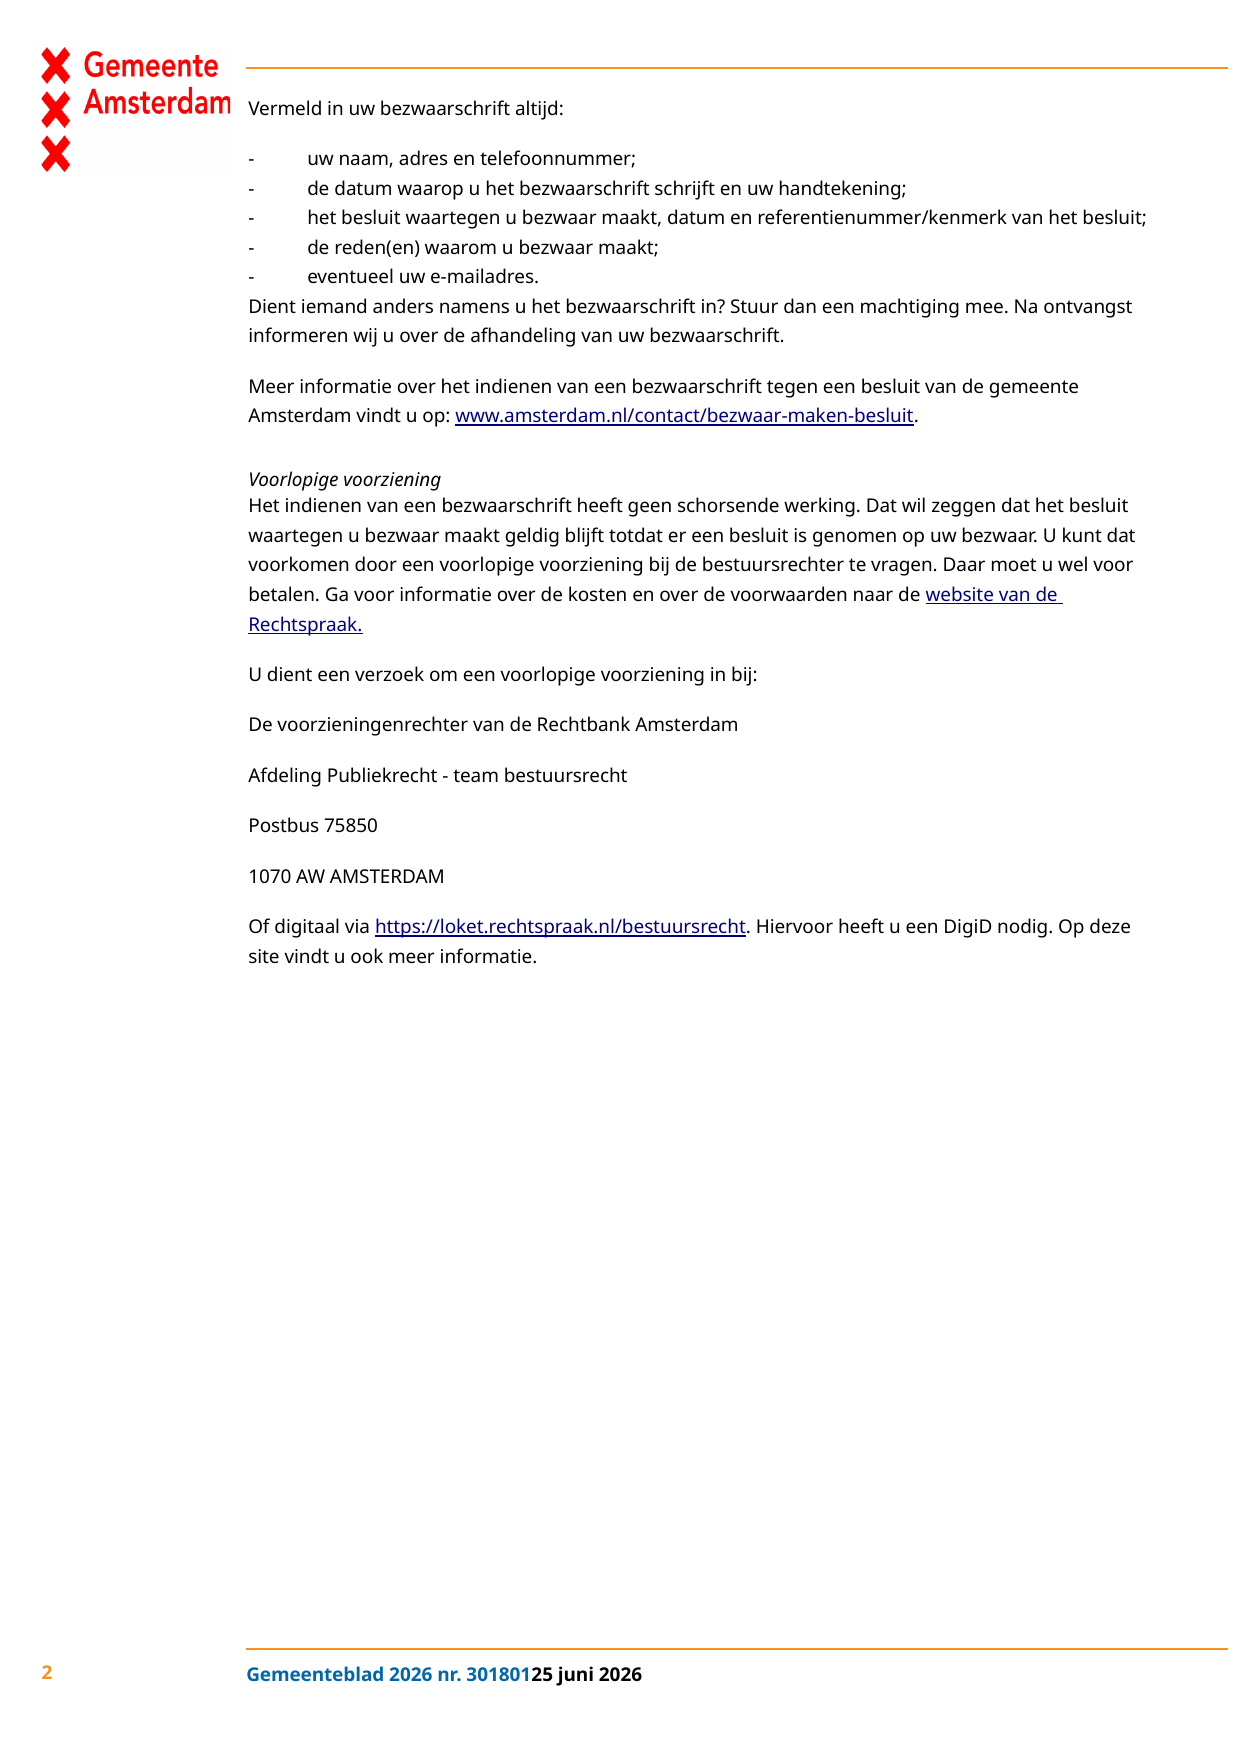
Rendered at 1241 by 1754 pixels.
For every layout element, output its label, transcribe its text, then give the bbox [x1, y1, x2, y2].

text Postbus 75850 [248, 812, 1152, 838]
text 1070 AW AMSTERDAM [248, 863, 1152, 888]
text Dient iemand anders namens u het bezwaarschrift in? Stuur dan een machtiging mee. Na ontvangst informeren wij u over de afhandeling van uw bezwaarschrift. [248, 293, 1152, 348]
list de datum waarop u het bezwaarschrift schrijft en uw handtekening; [248, 175, 1152, 201]
text De voorzieningenrechter van de Rechtbank Amsterdam [248, 712, 1152, 737]
text Het indienen van een bezwaarschrift heeft geen schorsende werking. Dat wil zeggen dat het besluit waartegen u bezwaar maakt geldig blijft totdat er een besluit is genomen op uw bezwaar. U kunt dat voorkomen door een voorlopige voorziening bij de bestuursrechter te vragen. Daar moet u wel voor betalen. Ga voor informatie over de kosten en over de voorwaarden naar de website van de Rechtspraak. [248, 492, 1152, 636]
list de reden(en) waarom u bezwaar maakt; [248, 234, 1152, 260]
text U dient een verzoek om een voorlopige voorziening in bij: [248, 661, 1152, 687]
list uw naam, adres en telefoonnummer; [248, 145, 1152, 171]
list eventueel uw e-mailadres. [248, 263, 1152, 289]
text Voorlopige voorziening [248, 467, 1152, 492]
picture [41, 47, 231, 172]
text Afdeling Publiekrecht - team bestuursrecht [248, 762, 1152, 788]
text Vermeld in uw bezwaarschrift altijd: [248, 95, 1152, 121]
list het besluit waartegen u bezwaar maakt, datum en referentienummer/kenmerk van het besluit; [248, 204, 1152, 230]
text Of digitaal via https://loket.rechtspraak.nl/bestuursrecht. Hiervoor heeft u een DigiD nodig. Op deze site vindt u ook meer informatie. [248, 913, 1152, 968]
text Meer informatie over het indienen van een bezwaarschrift tegen een besluit van de gemeente Amsterdam vindt u op: www.amsterdam.nl/contact/bezwaar-maken-besluit. [248, 373, 1152, 428]
